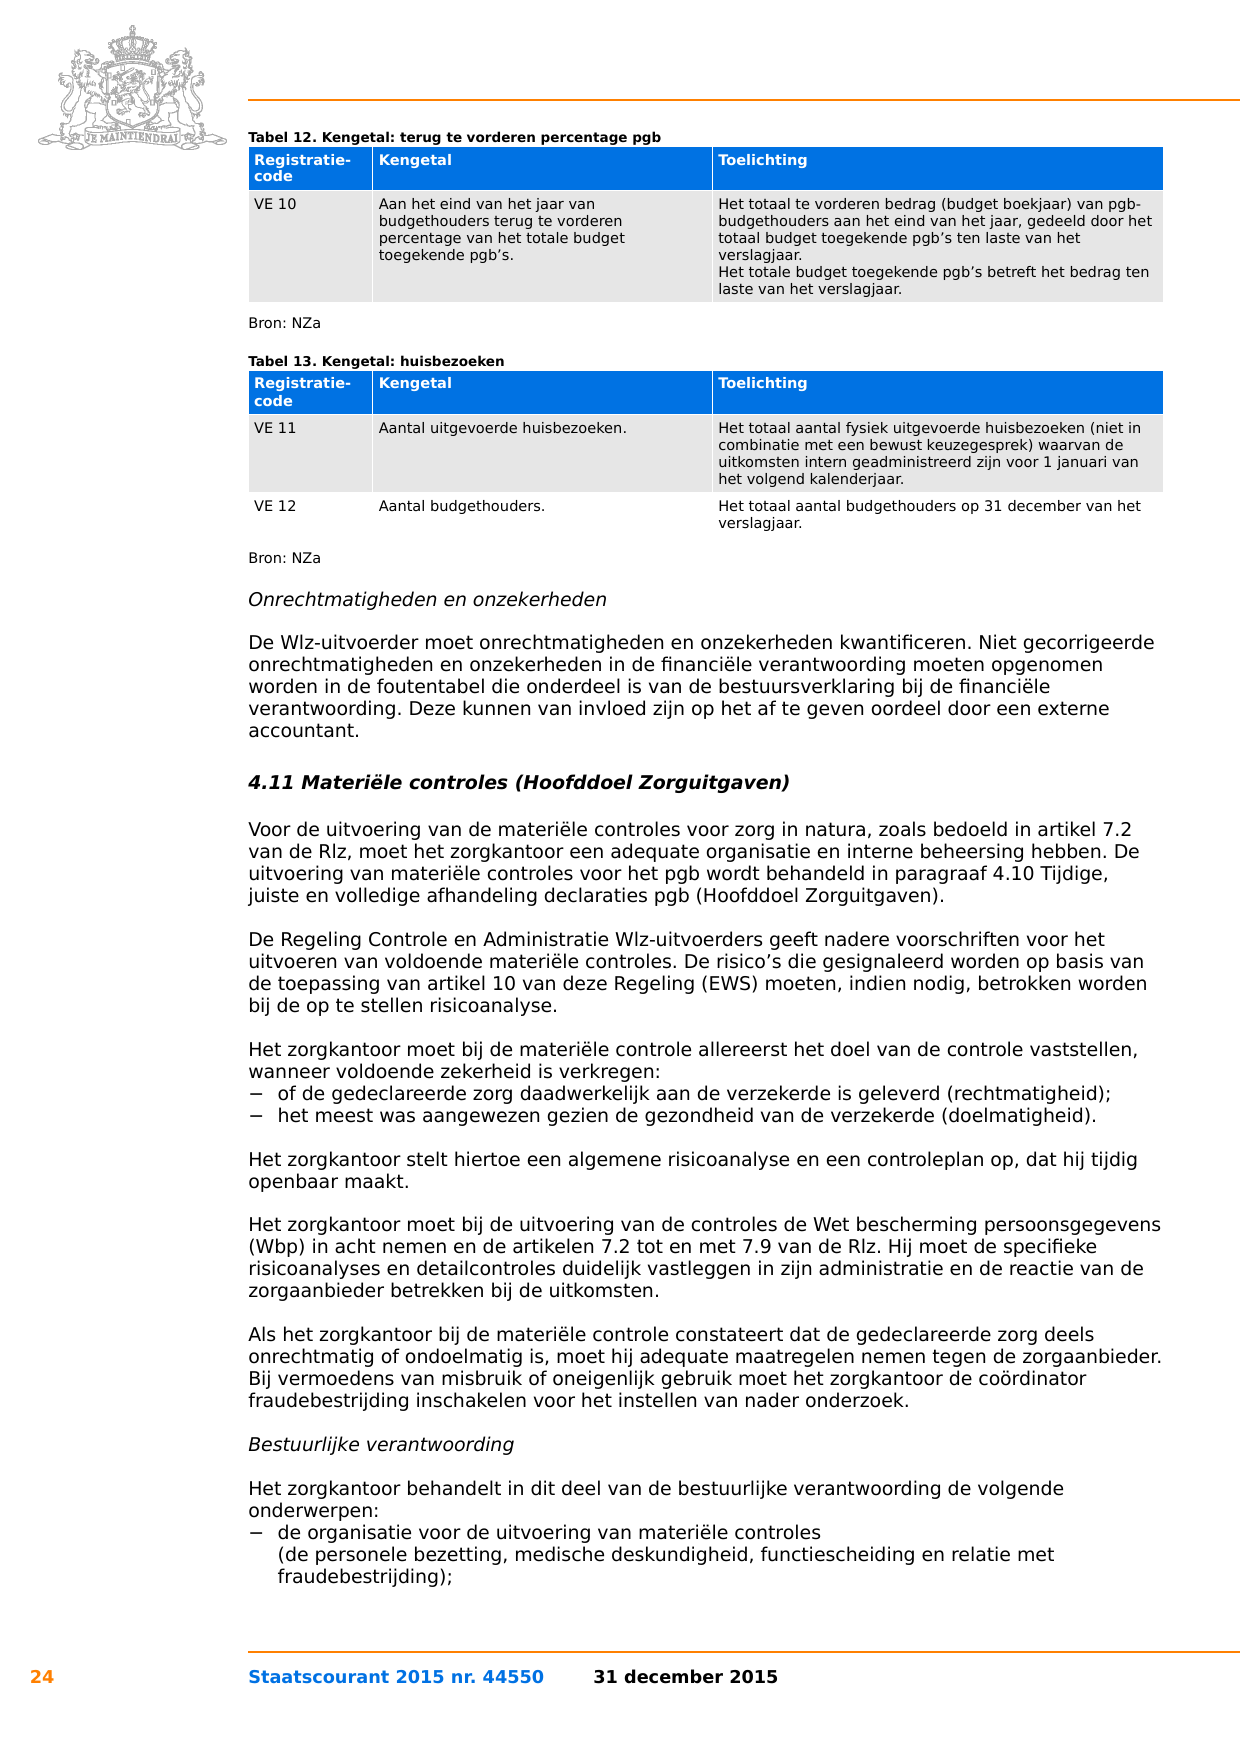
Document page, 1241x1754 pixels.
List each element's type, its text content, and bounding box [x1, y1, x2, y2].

table_header Tabel 13. Kengetal: huisbezoeken [248, 354, 1163, 370]
table_cell VE 11 [249, 415, 372, 492]
table_cell Bron: NZa [248, 303, 1163, 332]
text De Regeling Controle en Administratie Wlz-uitvoerders geeft nadere voorschriften voor het uitvoeren van voldoende materiële controles. De risico’s die gesignaleerd worden op basis van de toepassing van artikel 10 van deze Regeling (EWS) moeten, indien nodig, betrokken worden bij de op te stellen risicoanalyse. [248, 929, 1163, 1017]
table_cell Kengetal [373, 147, 712, 190]
table_cell Aan het eind van het jaar van budgethouders terug te vorderen percentage van het totale budget toegekende pgb’s. [373, 191, 712, 302]
picture [38, 25, 227, 150]
table_cell Het totaal te vorderen bedrag (budget boekjaar) van pgb-budgethouders aan het eind van het jaar, gedeeld door het totaal budget toegekende pgb’s ten laste van het verslagjaar. Het totale budget toegekende pgb’s betreft het bedrag ten laste van het verslagjaar. [713, 191, 1163, 302]
text − of de gedeclareerde zorg daadwerkelijk aan de verzekerde is geleverd (rechtmatigheid); [248, 1083, 1163, 1105]
table_cell Bron: NZa [248, 538, 1163, 567]
table_cell Registratie-code [249, 147, 372, 190]
text De Wlz-uitvoerder moet onrechtmatigheden en onzekerheden kwantificeren. Niet gecorrigeerde onrechtmatigheden en onzekerheden in de financiële verantwoording moeten opgenomen worden in de foutentabel die onderdeel is van de bestuursverklaring bij de financiële verantwoording. Deze kunnen van invloed zijn op het af te geven oordeel door een externe accountant. [248, 632, 1163, 742]
text Als het zorgkantoor bij de materiële controle constateert dat de gedeclareerde zorg deels onrechtmatig of ondoelmatig is, moet hij adequate maatregelen nemen tegen de zorgaanbieder. Bij vermoedens van misbruik of oneigenlijk gebruik moet het zorgkantoor de coördinator fraudebestrijding inschakelen voor het instellen van nader onderzoek. [248, 1324, 1163, 1412]
subtitle Bestuurlijke verantwoording [248, 1434, 1163, 1456]
table_cell Toelichting [713, 371, 1163, 414]
text (de personele bezetting, medische deskundigheid, functiescheiding en relatie met fraudebestrijding); [277, 1544, 1163, 1588]
subtitle Onrechtmatigheden en onzekerheden [248, 588, 1163, 610]
table_cell Aantal budgethouders. [373, 494, 712, 537]
text − het meest was aangewezen gezien de gezondheid van de verzekerde (doelmatigheid). [248, 1105, 1163, 1127]
text Voor de uitvoering van de materiële controles voor zorg in natura, zoals bedoeld in artikel 7.2 van de Rlz, moet het zorgkantoor een adequate organisatie en interne beheersing hebben. De uitvoering van materiële controles voor het pgb wordt behandeld in paragraaf 4.10 Tijdige, juiste en volledige afhandeling declaraties pgb (Hoofddoel Zorguitgaven). [248, 819, 1163, 907]
table_header Tabel 12. Kengetal: terug te vorderen percentage pgb [248, 130, 1163, 146]
table_cell Het totaal aantal fysiek uitgevoerde huisbezoeken (niet in combinatie met een bewust keuzegesprek) waarvan de uitkomsten intern geadministreerd zijn voor 1 januari van het volgend kalenderjaar. [713, 415, 1163, 492]
table_cell Aantal uitgevoerde huisbezoeken. [373, 415, 712, 492]
text Het zorgkantoor moet bij de materiële controle allereerst het doel van de controle vaststellen, wanneer voldoende zekerheid is verkregen: [248, 1039, 1163, 1083]
table_cell Toelichting [713, 147, 1163, 190]
text Het zorgkantoor moet bij de uitvoering van de controles de Wet bescherming persoonsgegevens (Wbp) in acht nemen en de artikelen 7.2 tot en met 7.9 van de Rlz. Hij moet de specifieke risicoanalyses en detailcontroles duidelijk vastleggen in zijn administratie en de reactie van de zorgaanbieder betrekken bij de uitkomsten. [248, 1214, 1163, 1302]
text − de organisatie voor de uitvoering van materiële controles [248, 1522, 1163, 1544]
table_cell VE 12 [249, 494, 372, 537]
table_cell VE 10 [249, 191, 372, 302]
text Het zorgkantoor stelt hiertoe een algemene risicoanalyse en een controleplan op, dat hij tijdig openbaar maakt. [248, 1148, 1163, 1192]
table_cell Kengetal [373, 371, 712, 414]
subtitle 4.11 Materiële controles (Hoofddoel Zorguitgaven) [248, 772, 1163, 794]
table_cell Het totaal aantal budgethouders op 31 december van het verslagjaar. [713, 494, 1163, 537]
table_cell Registratie- code [249, 371, 372, 414]
text Het zorgkantoor behandelt in dit deel van de bestuurlijke verantwoording de volgende onderwerpen: [248, 1478, 1163, 1522]
